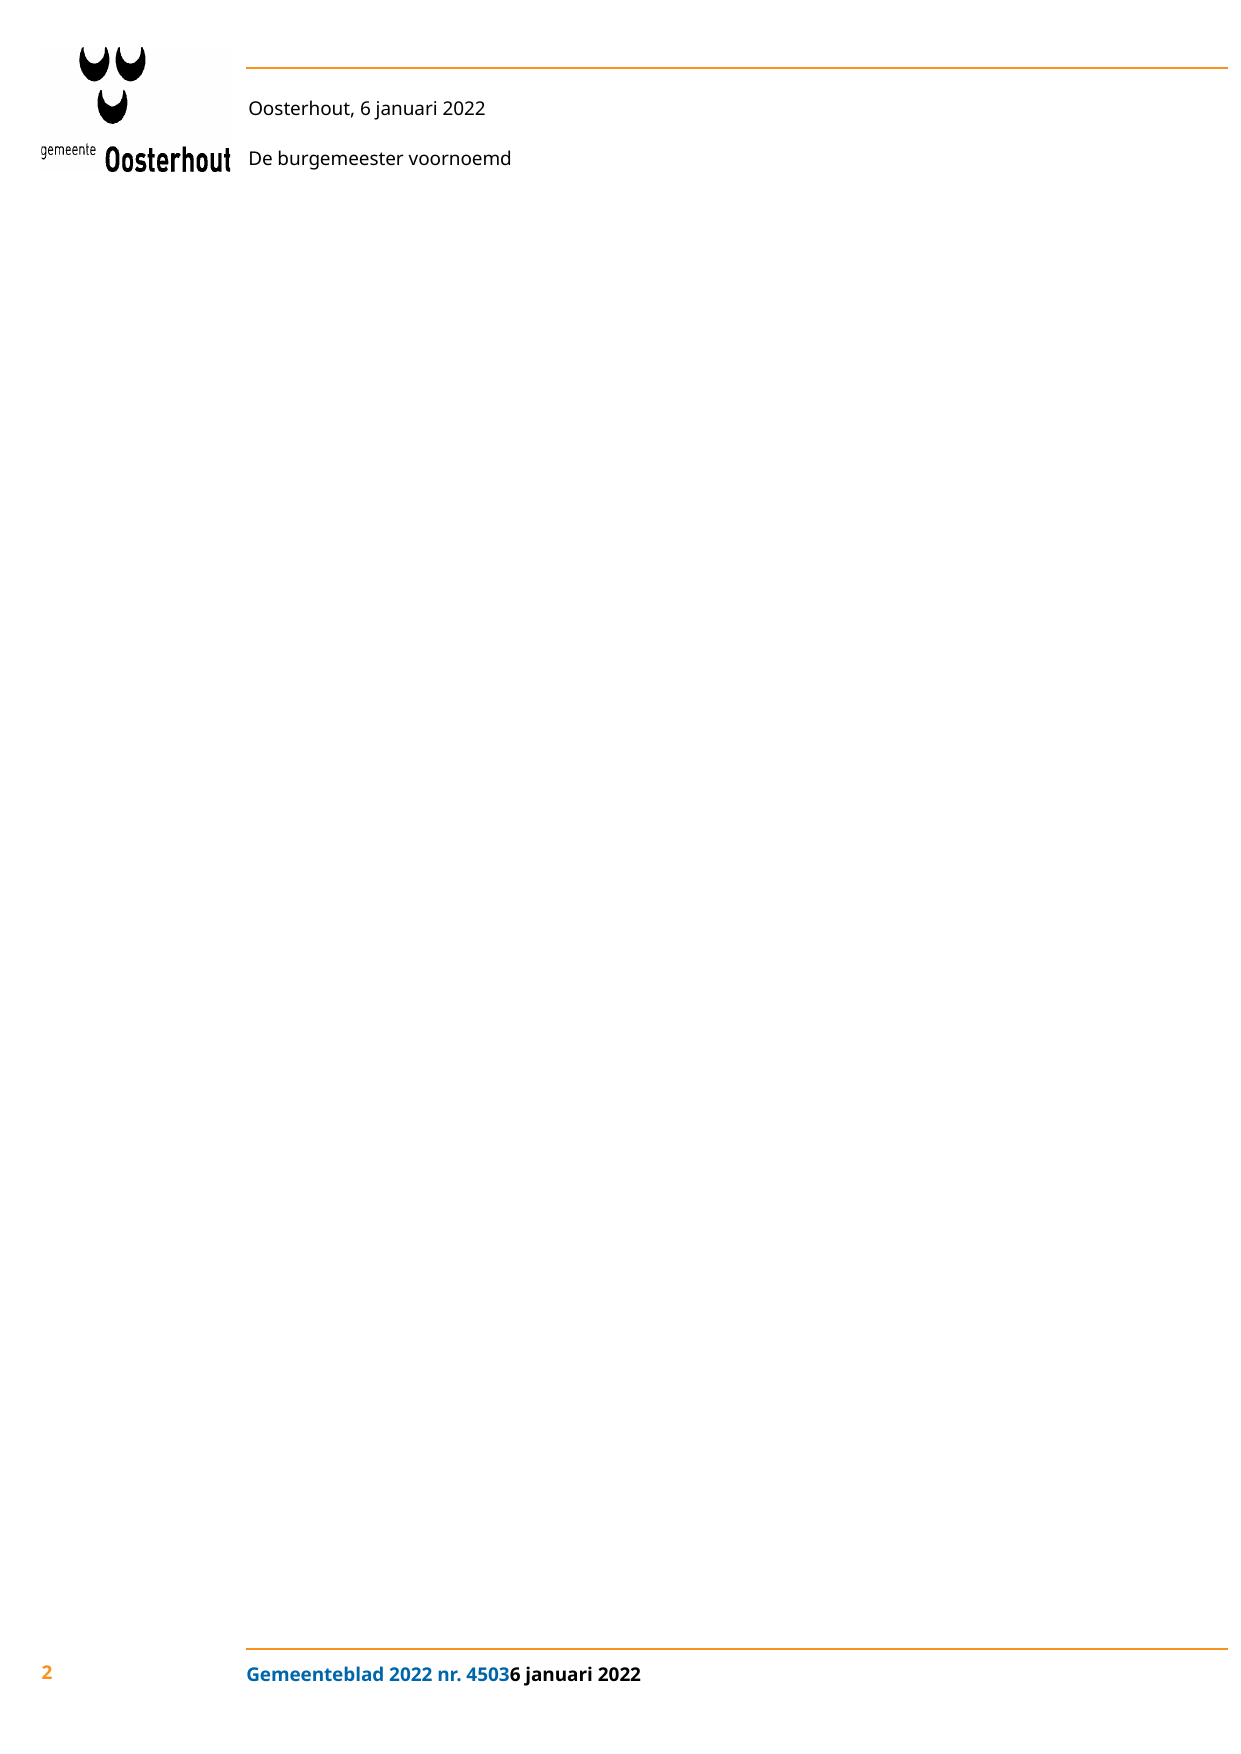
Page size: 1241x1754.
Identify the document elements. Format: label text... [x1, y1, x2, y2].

text Oosterhout, 6 januari 2022 [248, 95, 1152, 121]
text De burgemeester voornoemd [248, 145, 1152, 171]
picture [41, 47, 231, 172]
